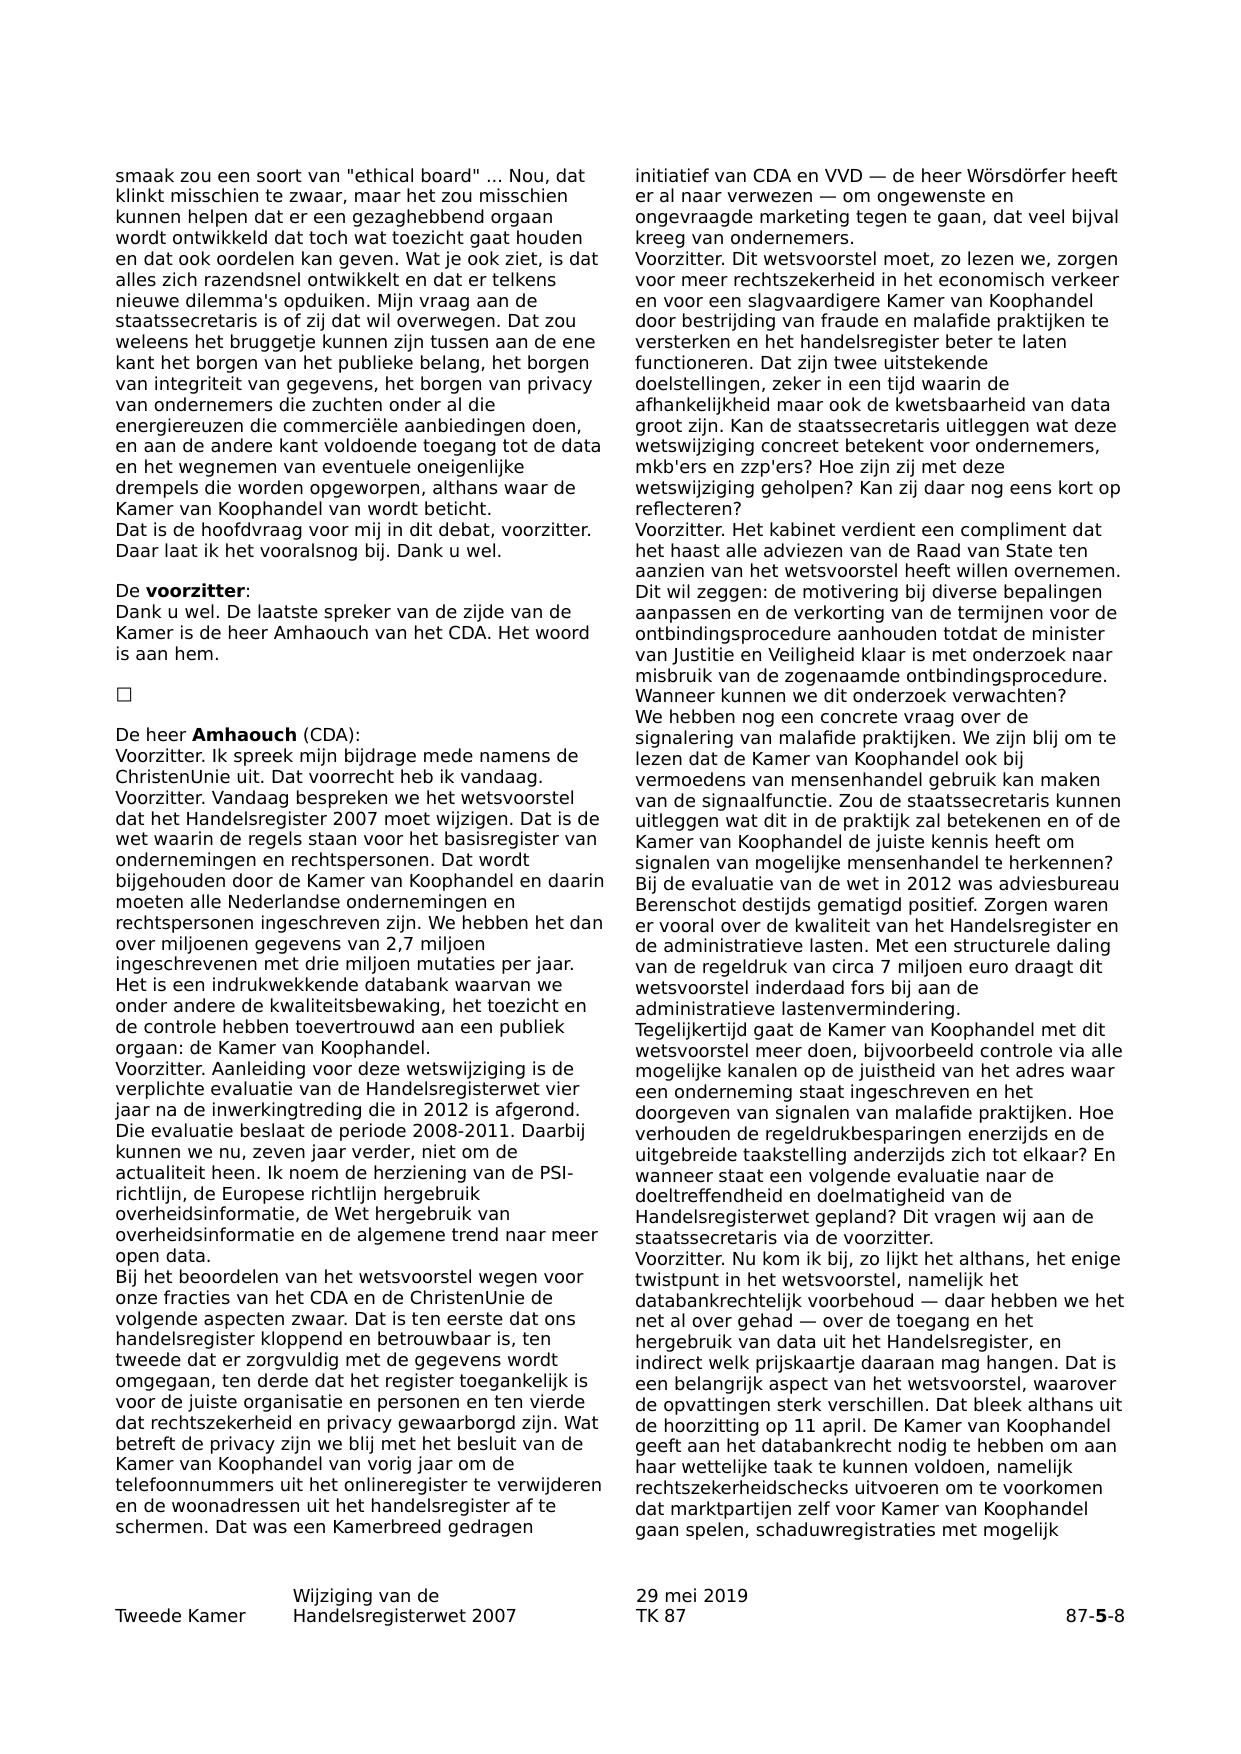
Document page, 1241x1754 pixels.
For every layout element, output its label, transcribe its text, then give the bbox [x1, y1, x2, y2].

text Voorzitter. Aanleiding voor deze wetswijziging is de verplichte evaluatie van de Handelsregisterwet vier jaar na de inwerkingtreding die in 2012 is afgerond. Die evaluatie beslaat de periode 2008-2011. Daarbij kunnen we nu, zeven jaar verder, niet om de actualiteit heen. Ik noem de herziening van de PSI-richtlijn, de Europese richtlijn hergebruik overheidsinformatie, de Wet hergebruik van overheidsinformatie en de algemene trend naar meer open data. [115, 1058, 605, 1267]
text De voorzitter: [115, 581, 605, 602]
text Voorzitter. Ik spreek mijn bijdrage mede namens de ChristenUnie uit. Dat voorrecht heb ik vandaag. [115, 746, 605, 787]
text initiatief van CDA en VVD — de heer Wörsdörfer heeft er al naar verwezen — om ongewenste en ongevraagde marketing tegen te gaan, dat veel bijval kreeg van ondernemers. [635, 165, 1125, 249]
text Tegelijkertijd gaat de Kamer van Koophandel met dit wetsvoorstel meer doen, bijvoorbeeld controle via alle mogelijke kanalen op de juistheid van het adres waar een onderneming staat ingeschreven en het doorgeven van signalen van malafide praktijken. Hoe verhouden de regeldrukbesparingen enerzijds en de uitgebreide taakstelling anderzijds zich tot elkaar? En wanneer staat een volgende evaluatie naar de doeltreffendheid en doelmatigheid van de Handelsregisterwet gepland? Dit vragen wij aan de staatssecretaris via de voorzitter. [635, 1019, 1125, 1249]
text Dank u wel. De laatste spreker van de zijde van de Kamer is de heer Amhaouch van het CDA. Het woord is aan hem. [115, 602, 605, 664]
text Bij het beoordelen van het wetsvoorstel wegen voor onze fracties van het CDA en de ChristenUnie de volgende aspecten zwaar. Dat is ten eerste dat ons handelsregister kloppend en betrouwbaar is, ten tweede dat er zorgvuldig met de gegevens wordt omgegaan, ten derde dat het register toegankelijk is voor de juiste organisatie en personen en ten vierde dat rechtszekerheid en privacy gewaarborgd zijn. Wat betreft de privacy zijn we blij met het besluit van de Kamer van Koophandel van vorig jaar om de telefoonnummers uit het onlineregister te verwijderen en de woonadressen uit het handelsregister af te schermen. Dat was een Kamerbreed gedragen [115, 1267, 605, 1537]
text smaak zou een soort van "ethical board" ... Nou, dat klinkt misschien te zwaar, maar het zou misschien kunnen helpen dat er een gezaghebbend orgaan wordt ontwikkeld dat toch wat toezicht gaat houden en dat ook oordelen kan geven. Wat je ook ziet, is dat alles zich razendsnel ontwikkelt en dat er telkens nieuwe dilemma's opduiken. Mijn vraag aan de staatssecretaris is of zij dat wil overwegen. Dat zou weleens het bruggetje kunnen zijn tussen aan de ene kant het borgen van het publieke belang, het borgen van integriteit van gegevens, het borgen van privacy van ondernemers die zuchten onder al die energiereuzen die commerciële aanbiedingen doen, en aan de andere kant voldoende toegang tot de data en het wegnemen van eventuele oneigenlijke drempels die worden opgeworpen, althans waar de Kamer van Koophandel van wordt beticht. [115, 165, 605, 519]
text Voorzitter. Het kabinet verdient een compliment dat het haast alle adviezen van de Raad van State ten aanzien van het wetsvoorstel heeft willen overnemen. Dit wil zeggen: de motivering bij diverse bepalingen aanpassen en de verkorting van de termijnen voor de ontbindingsprocedure aanhouden totdat de minister van Justitie en Veiligheid klaar is met onderzoek naar misbruik van de zogenaamde ontbindingsprocedure. Wanneer kunnen we dit onderzoek verwachten? [635, 519, 1125, 707]
text ⬜ [115, 684, 605, 705]
text We hebben nog een concrete vraag over de signalering van malafide praktijken. We zijn blij om te lezen dat de Kamer van Koophandel ook bij vermoedens van mensenhandel gebruik kan maken van de signaalfunctie. Zou de staatssecretaris kunnen uitleggen wat dit in de praktijk zal betekenen en of de Kamer van Koophandel de juiste kennis heeft om signalen van mogelijke mensenhandel te herkennen? Bij de evaluatie van de wet in 2012 was adviesbureau Berenschot destijds gematigd positief. Zorgen waren er vooral over de kwaliteit van het Handelsregister en de administratieve lasten. Met een structurele daling van de regeldruk van circa 7 miljoen euro draagt dit wetsvoorstel inderdaad fors bij aan de administratieve lastenvermindering. [635, 707, 1125, 1019]
text Dat is de hoofdvraag voor mij in dit debat, voorzitter. Daar laat ik het vooralsnog bij. Dank u wel. [115, 519, 605, 561]
text Voorzitter. Dit wetsvoorstel moet, zo lezen we, zorgen voor meer rechtszekerheid in het economisch verkeer en voor een slagvaardigere Kamer van Koophandel door bestrijding van fraude en malafide praktijken te versterken en het handelsregister beter te laten functioneren. Dat zijn twee uitstekende doelstellingen, zeker in een tijd waarin de afhankelijkheid maar ook de kwetsbaarheid van data groot zijn. Kan de staatssecretaris uitleggen wat deze wetswijziging concreet betekent voor ondernemers, mkb'ers en zzp'ers? Hoe zijn zij met deze wetswijziging geholpen? Kan zij daar nog eens kort op reflecteren? [635, 249, 1125, 519]
text Voorzitter. Vandaag bespreken we het wetsvoorstel dat het Handelsregister 2007 moet wijzigen. Dat is de wet waarin de regels staan voor het basisregister van ondernemingen en rechtspersonen. Dat wordt bijgehouden door de Kamer van Koophandel en daarin moeten alle Nederlandse ondernemingen en rechtspersonen ingeschreven zijn. We hebben het dan over miljoenen gegevens van 2,7 miljoen ingeschrevenen met drie miljoen mutaties per jaar. Het is een indrukwekkende databank waarvan we onder andere de kwaliteitsbewaking, het toezicht en de controle hebben toevertrouwd aan een publiek orgaan: de Kamer van Koophandel. [115, 787, 605, 1058]
text Voorzitter. Nu kom ik bij, zo lijkt het althans, het enige twistpunt in het wetsvoorstel, namelijk het databankrechtelijk voorbehoud — daar hebben we het net al over gehad — over de toegang en het hergebruik van data uit het Handelsregister, en indirect welk prijskaartje daaraan mag hangen. Dat is een belangrijk aspect van het wetsvoorstel, waarover de opvattingen sterk verschillen. Dat bleek althans uit de hoorzitting op 11 april. De Kamer van Koophandel geeft aan het databankrecht nodig te hebben om aan haar wettelijke taak te kunnen voldoen, namelijk rechtszekerheidschecks uitvoeren om te voorkomen dat marktpartijen zelf voor Kamer van Koophandel gaan spelen, schaduwregistraties met mogelijk [635, 1249, 1125, 1540]
text De heer Amhaouch (CDA): [115, 725, 605, 746]
